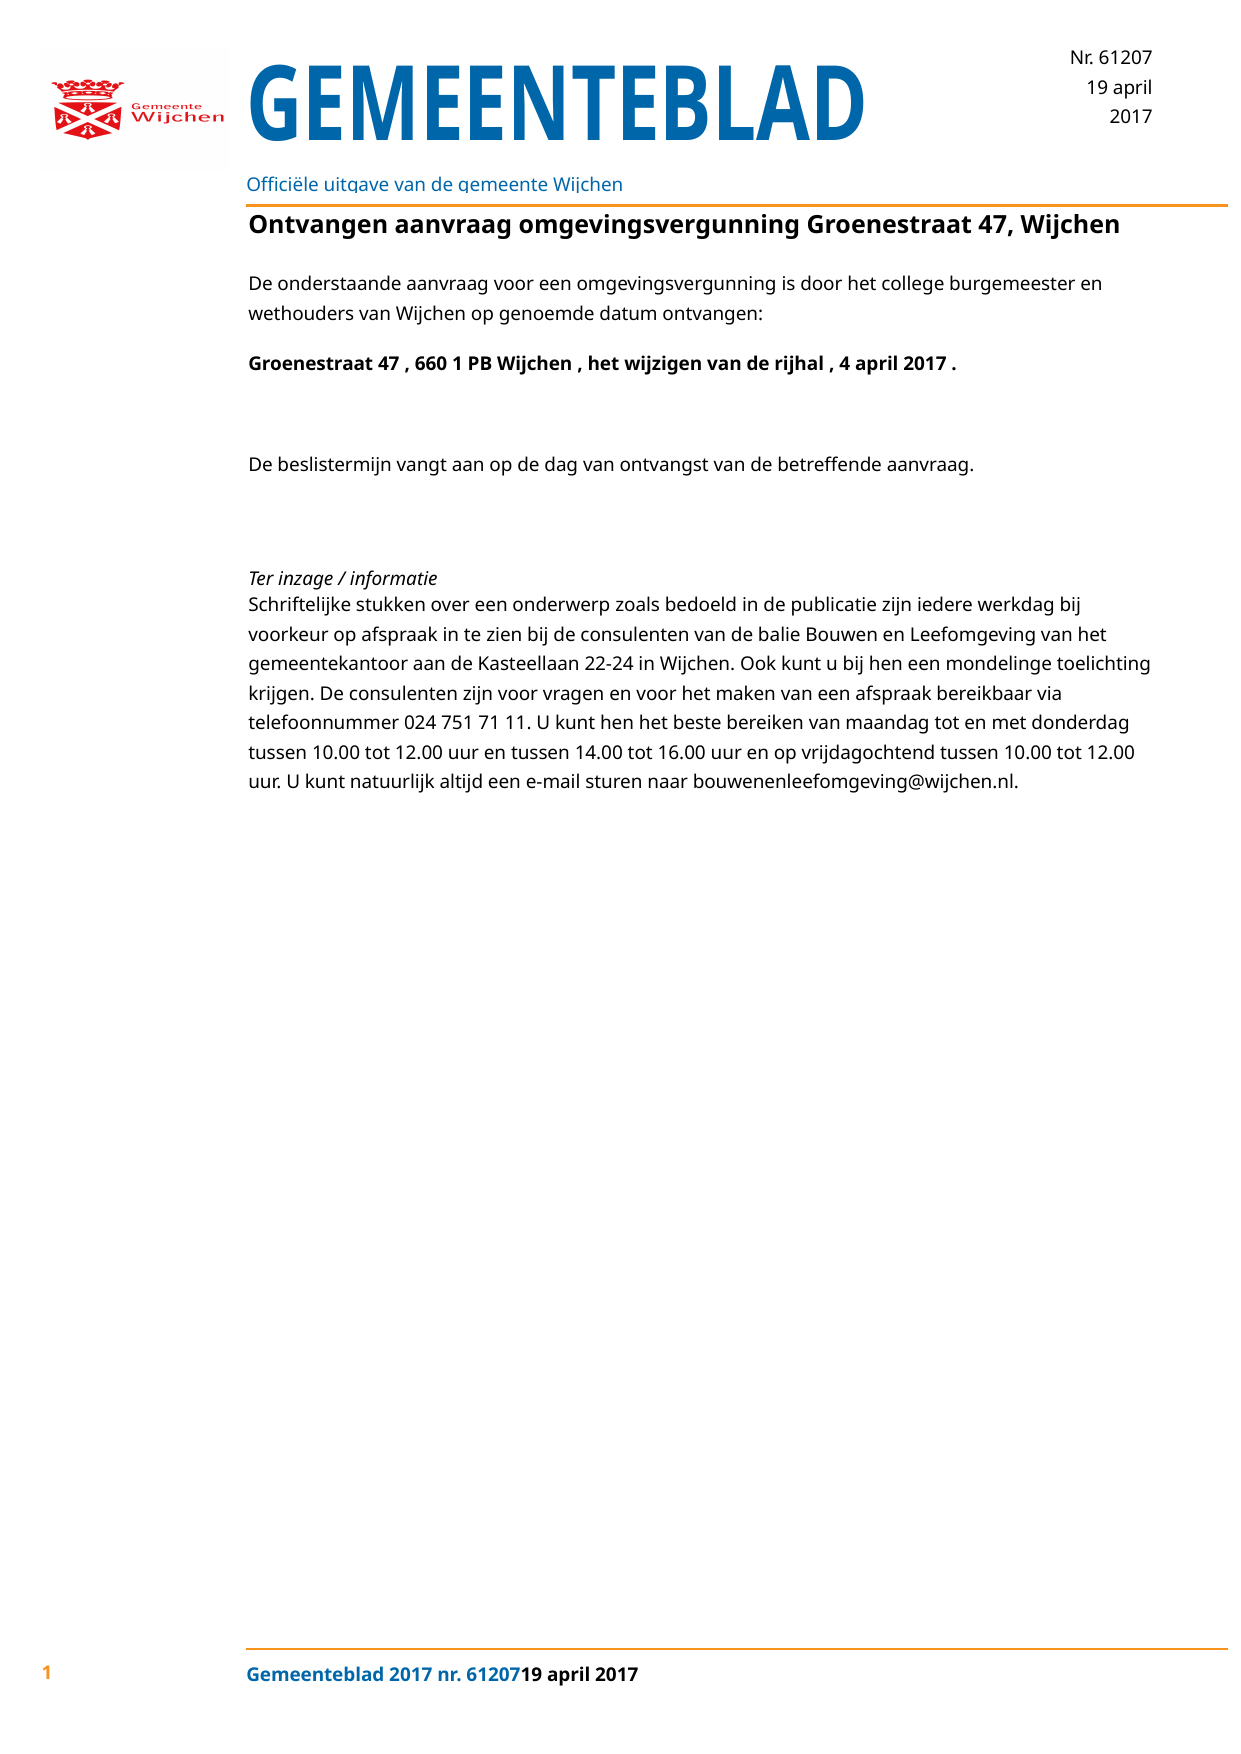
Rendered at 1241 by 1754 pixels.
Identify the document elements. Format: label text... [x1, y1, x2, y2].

text Groenestraat 47 , 660 1 PB Wijchen , het wijzigen van de rijhal , 4 april 2017 . [248, 350, 1152, 376]
text Ontvangen aanvraag omgevingsvergunning Groenestraat 47, Wijchen [248, 207, 1152, 241]
text De beslistermijn vangt aan op de dag van ontvangst van de betreffende aanvraag. [248, 451, 1152, 477]
text De onderstaande aanvraag voor een omgevingsvergunning is door het college burgemeester en wethouders van Wijchen op genoemde datum ontvangen: [248, 270, 1152, 326]
text Schriftelijke stukken over een onderwerp zoals bedoeld in de publicatie zijn iedere werkdag bij voorkeur op afspraak in te zien bij de consulenten van de balie Bouwen en Leefomgeving van het gemeentekantoor aan de Kasteellaan 22-24 in Wijchen. Ook kunt u bij hen een mondelinge toelichting krijgen. De consulenten zijn voor vragen en voor het maken van een afspraak bereikbaar via telefoonnummer 024 751 71 11. U kunt hen het beste bereiken van maandag tot en met donderdag tussen 10.00 tot 12.00 uur en tussen 14.00 tot 16.00 uur en op vrijdagochtend tussen 10.00 tot 12.00 uur. U kunt natuurlijk altijd een e-mail sturen naar bouwenenleefomgeving@wijchen.nl. [248, 591, 1152, 794]
picture [41, 47, 231, 172]
text Ter inzage / informatie [248, 566, 1152, 591]
